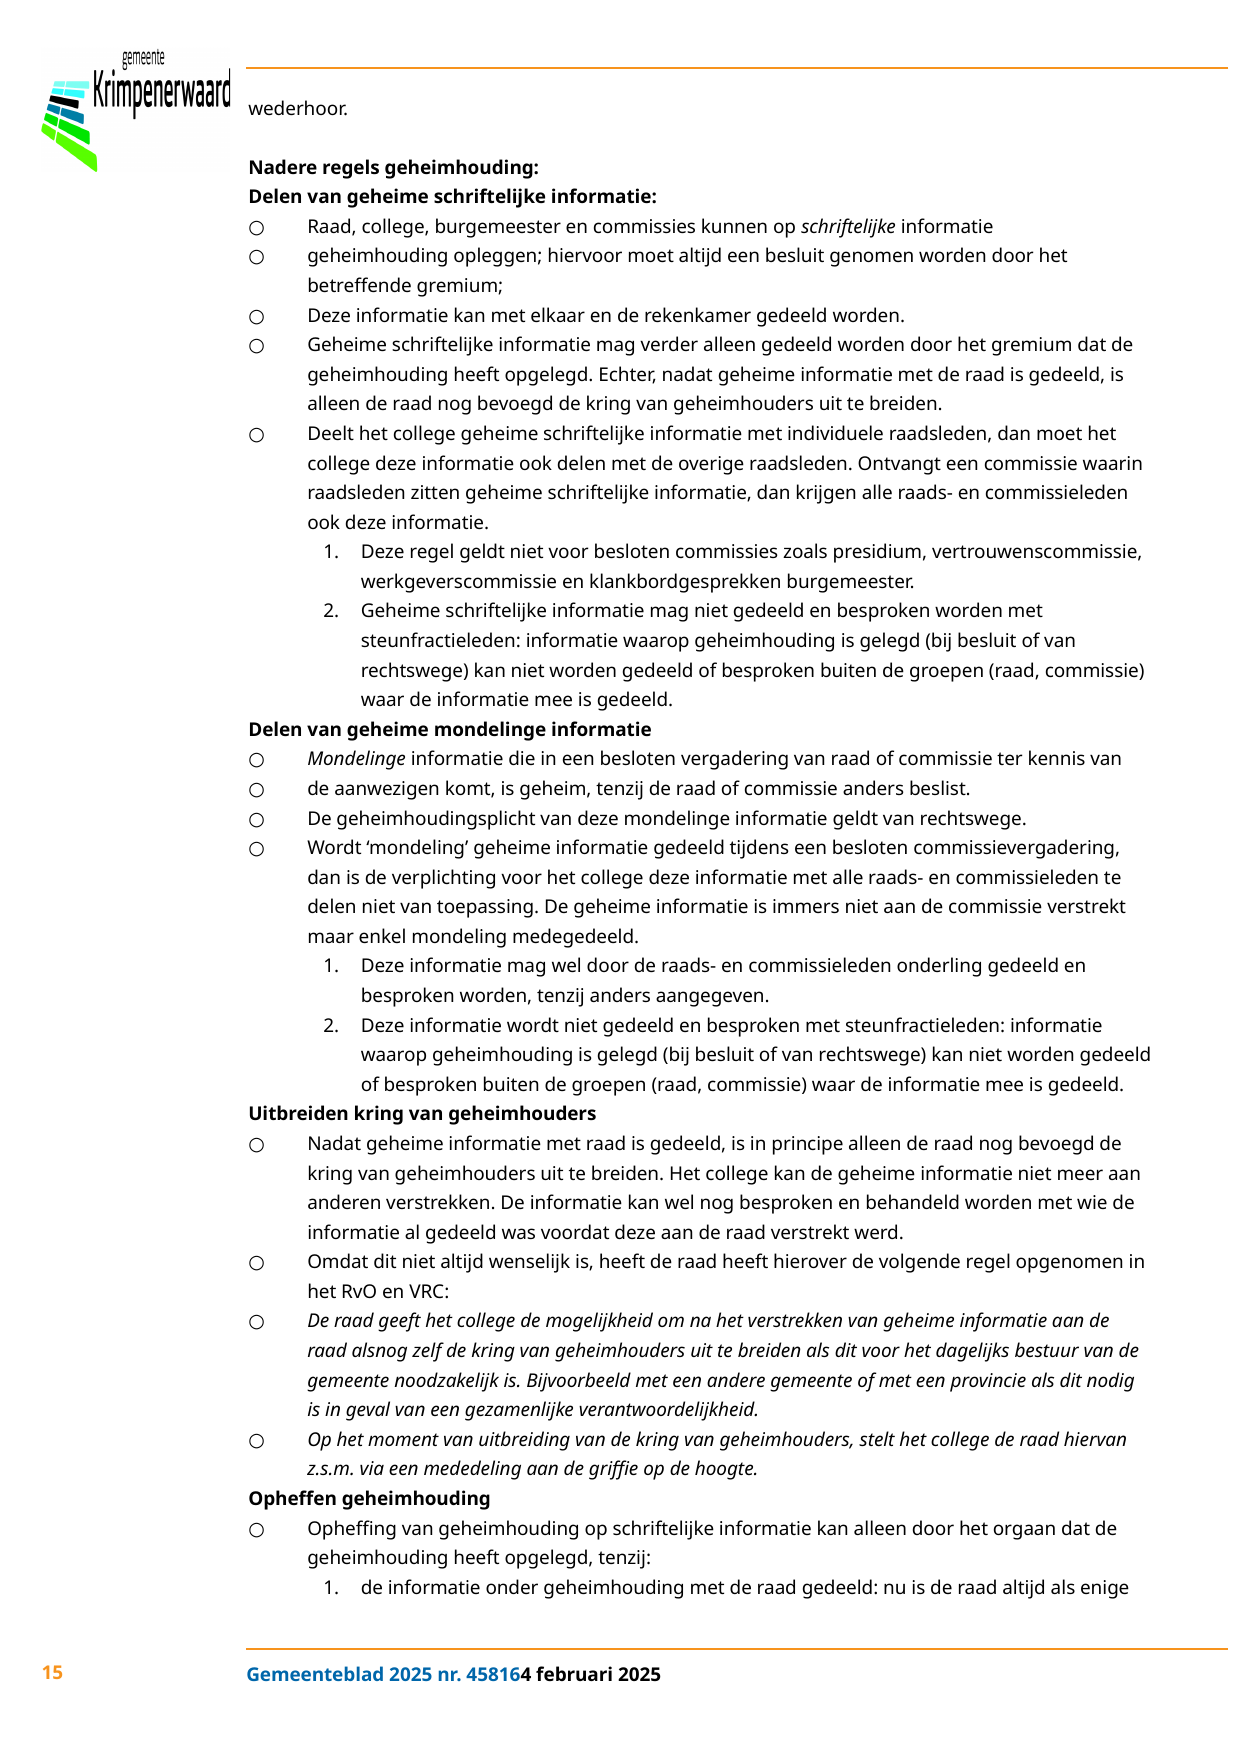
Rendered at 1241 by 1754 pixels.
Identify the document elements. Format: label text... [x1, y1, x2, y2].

list Mondelinge informatie die in een besloten vergadering van raad of commissie ter kennis van [248, 746, 1152, 771]
list Deze informatie wordt niet gedeeld en besproken met steunfractieleden: informatie waarop geheimhouding is gelegd (bij besluit of van rechtswege) kan niet worden gedeeld of besproken buiten de groepen (raad, commissie) waar de informatie mee is gedeeld. [323, 1012, 1152, 1097]
list Geheime schriftelijke informatie mag verder alleen gedeeld worden door het gremium dat de geheimhouding heeft opgelegd. Echter, nadat geheime informatie met de raad is gedeeld, is alleen de raad nog bevoegd de kring van geheimhouders uit te breiden. [248, 331, 1152, 416]
list De geheimhoudingsplicht van deze mondelinge informatie geldt van rechtswege. [248, 805, 1152, 831]
list Geheime schriftelijke informatie mag niet gedeeld en besproken worden met steunfractieleden: informatie waarop geheimhouding is gelegd (bij besluit of van rechtswege) kan niet worden gedeeld of besproken buiten de groepen (raad, commissie) waar de informatie mee is gedeeld. [323, 598, 1152, 712]
text Nadere regels geheimhouding: [248, 154, 1152, 180]
text Uitbreiden kring van geheimhouders [248, 1101, 1152, 1126]
list de aanwezigen komt, is geheim, tenzij de raad of commissie anders beslist. [248, 775, 1152, 801]
list Op het moment van uitbreiding van de kring van geheimhouders, stelt het college de raad hiervan z.s.m. via een mededeling aan de griffie op de hoogte. [248, 1426, 1152, 1481]
text Delen van geheime mondelinge informatie [248, 716, 1152, 742]
list Nadat geheime informatie met raad is gedeeld, is in principe alleen de raad nog bevoegd de kring van geheimhouders uit te breiden. Het college kan de geheime informatie niet meer aan anderen verstrekken. De informatie kan wel nog besproken en behandeld worden met wie de informatie al gedeeld was voordat deze aan de raad verstrekt werd. [248, 1130, 1152, 1245]
list Omdat dit niet altijd wenselijk is, heeft de raad heeft hierover de volgende regel opgenomen in het RvO en VRC: [248, 1248, 1152, 1304]
list Deze informatie mag wel door de raads- en commissieleden onderling gedeeld en besproken worden, tenzij anders aangegeven. [323, 953, 1152, 1008]
list geheimhouding opleggen; hiervoor moet altijd een besluit genomen worden door het betreffende gremium; [248, 243, 1152, 298]
list Deelt het college geheime schriftelijke informatie met individuele raadsleden, dan moet het college deze informatie ook delen met de overige raadsleden. Ontvangt een commissie waarin raadsleden zitten geheime schriftelijke informatie, dan krijgen alle raads- en commissieleden ook deze informatie. [248, 420, 1152, 535]
list Deze regel geldt niet voor besloten commissies zoals presidium, vertrouwenscommissie, werkgeverscommissie en klankbordgesprekken burgemeester. [323, 538, 1152, 594]
list de informatie onder geheimhouding met de raad gedeeld: nu is de raad altijd als enige [323, 1574, 1152, 1600]
text wederhoor. [248, 95, 1152, 121]
list Raad, college, burgemeester en commissies kunnen op schriftelijke informatie [248, 213, 1152, 239]
text Delen van geheime schriftelijke informatie: [248, 183, 1152, 209]
list Wordt ‘mondeling’ geheime informatie gedeeld tijdens een besloten commissievergadering, dan is de verplichting voor het college deze informatie met alle raads- en commissieleden te delen niet van toepassing. De geheime informatie is immers niet aan de commissie verstrekt maar enkel mondeling medegedeeld. [248, 834, 1152, 949]
picture [41, 47, 231, 172]
list De raad geeft het college de mogelijkheid om na het verstrekken van geheime informatie aan de raad alsnog zelf de kring van geheimhouders uit te breiden als dit voor het dagelijks bestuur van de gemeente noodzakelijk is. Bijvoorbeeld met een andere gemeente of met een provincie als dit nodig is in geval van een gezamenlijke verantwoordelijkheid. [248, 1308, 1152, 1422]
list Deze informatie kan met elkaar en de rekenkamer gedeeld worden. [248, 302, 1152, 328]
list Opheffing van geheimhouding op schriftelijke informatie kan alleen door het orgaan dat de geheimhouding heeft opgelegd, tenzij: [248, 1515, 1152, 1570]
text Opheffen geheimhouding [248, 1485, 1152, 1511]
